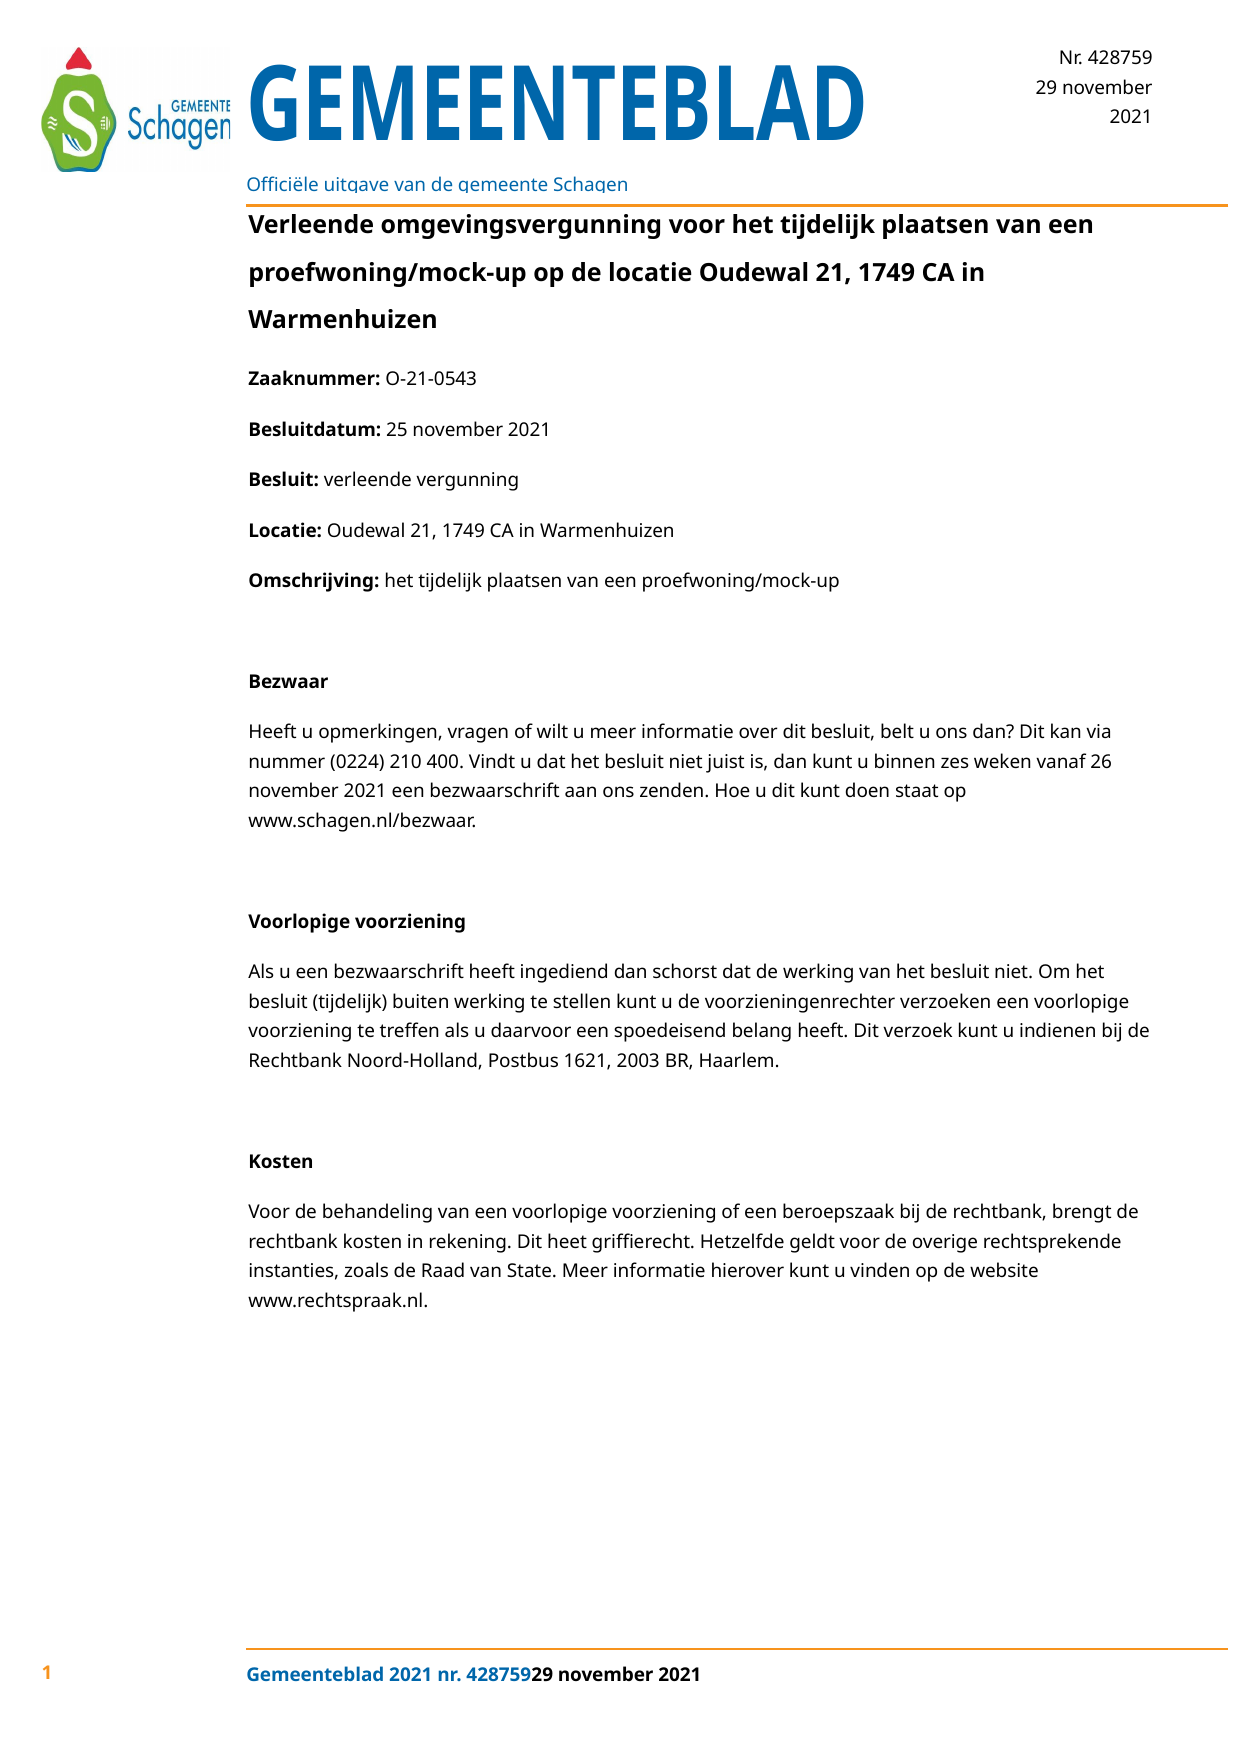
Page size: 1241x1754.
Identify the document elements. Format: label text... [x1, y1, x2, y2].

text Zaaknummer: O-21-0543 [248, 366, 1152, 391]
text Kosten [248, 1148, 1152, 1174]
text Heeft u opmerkingen, vragen of wilt u meer informatie over dit besluit, belt u ons dan? Dit kan via nummer (0224) 210 400. Vindt u dat het besluit niet juist is, dan kunt u binnen zes weken vanaf 26 november 2021 een bezwaarschrift aan ons zenden. Hoe u dit kunt doen staat op www.schagen.nl/bezwaar. [248, 718, 1152, 833]
text Voor de behandeling van een voorlopige voorziening of een beroepszaak bij de rechtbank, brengt de rechtbank kosten in rekening. Dit heet griffierecht. Hetzelfde geldt voor de overige rechtsprekende instanties, zoals de Raad van State. Meer informatie hierover kunt u vinden op de website www.rechtspraak.nl. [248, 1198, 1152, 1313]
text Besluitdatum: 25 november 2021 [248, 416, 1152, 442]
text Voorlopige voorziening [248, 908, 1152, 934]
text Omschrijving: het tijdelijk plaatsen van een proefwoning/mock-up [248, 567, 1152, 593]
text Verleende omgevingsvergunning voor het tijdelijk plaatsen van een proefwoning/mock-up op de locatie Oudewal 21, 1749 CA in Warmenhuizen [248, 207, 1152, 336]
text Als u een bezwaarschrift heeft ingediend dan schorst dat de werking van het besluit niet. Om het besluit (tijdelijk) buiten werking te stellen kunt u de voorzieningenrechter verzoeken een voorlopige voorziening te treffen als u daarvoor een spoedeisend belang heeft. Dit verzoek kunt u indienen bij de Rechtbank Noord-Holland, Postbus 1621, 2003 BR, Haarlem. [248, 958, 1152, 1073]
text Locatie: Oudewal 21, 1749 CA in Warmenhuizen [248, 517, 1152, 542]
picture [41, 47, 231, 172]
text Besluit: verleende vergunning [248, 466, 1152, 492]
text Bezwaar [248, 668, 1152, 694]
